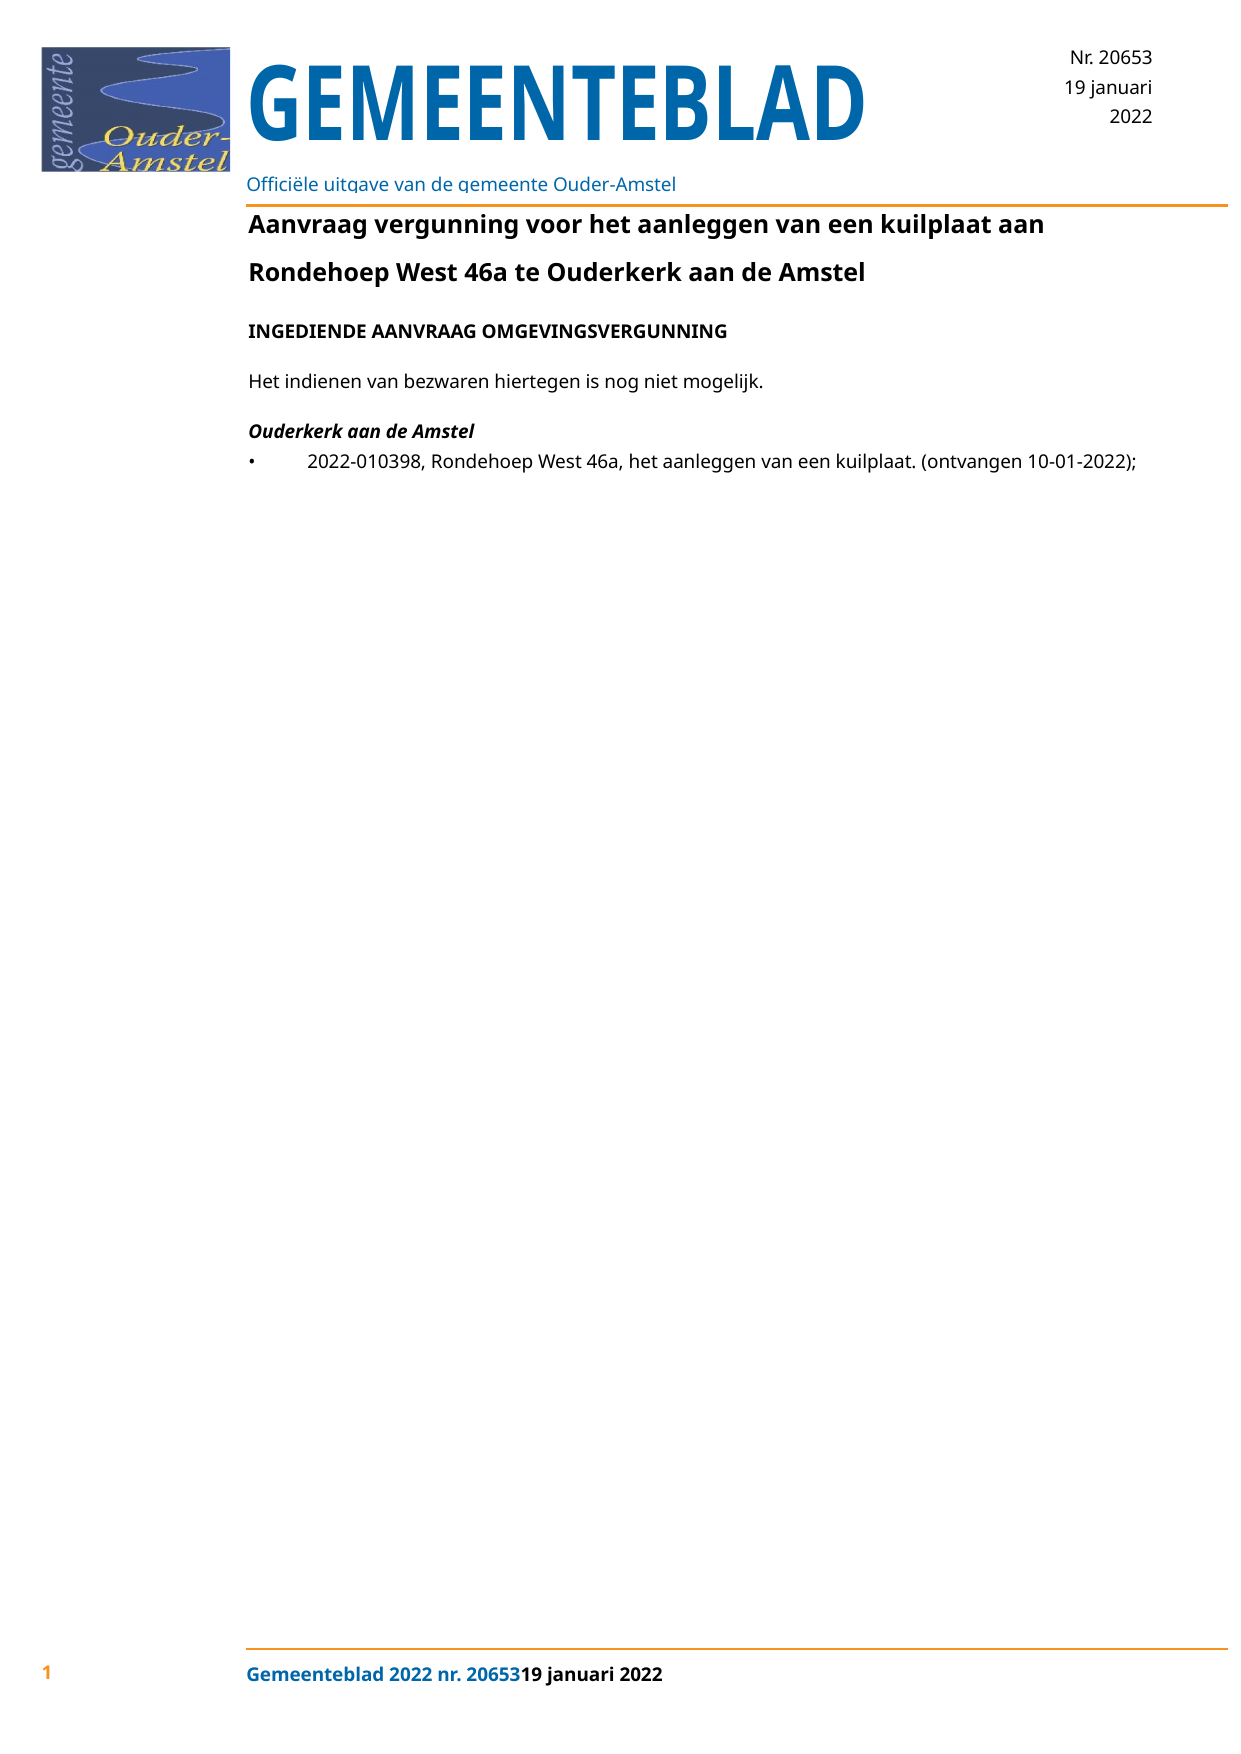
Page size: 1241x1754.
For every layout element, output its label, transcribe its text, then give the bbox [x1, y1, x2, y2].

text Het indienen van bezwaren hiertegen is nog niet mogelijk. [248, 368, 1152, 394]
text Ouderkerk aan de Amstel [248, 419, 1152, 444]
text Aanvraag vergunning voor het aanleggen van een kuilplaat aan Rondehoep West 46a te Ouderkerk aan de Amstel [248, 207, 1152, 288]
list 2022-010398, Rondehoep West 46a, het aanleggen van een kuilplaat. (ontvangen 10-01-2022); [248, 448, 1152, 474]
text INGEDIENDE AANVRAAG OMGEVINGSVERGUNNING [248, 318, 1152, 344]
picture [41, 47, 231, 172]
